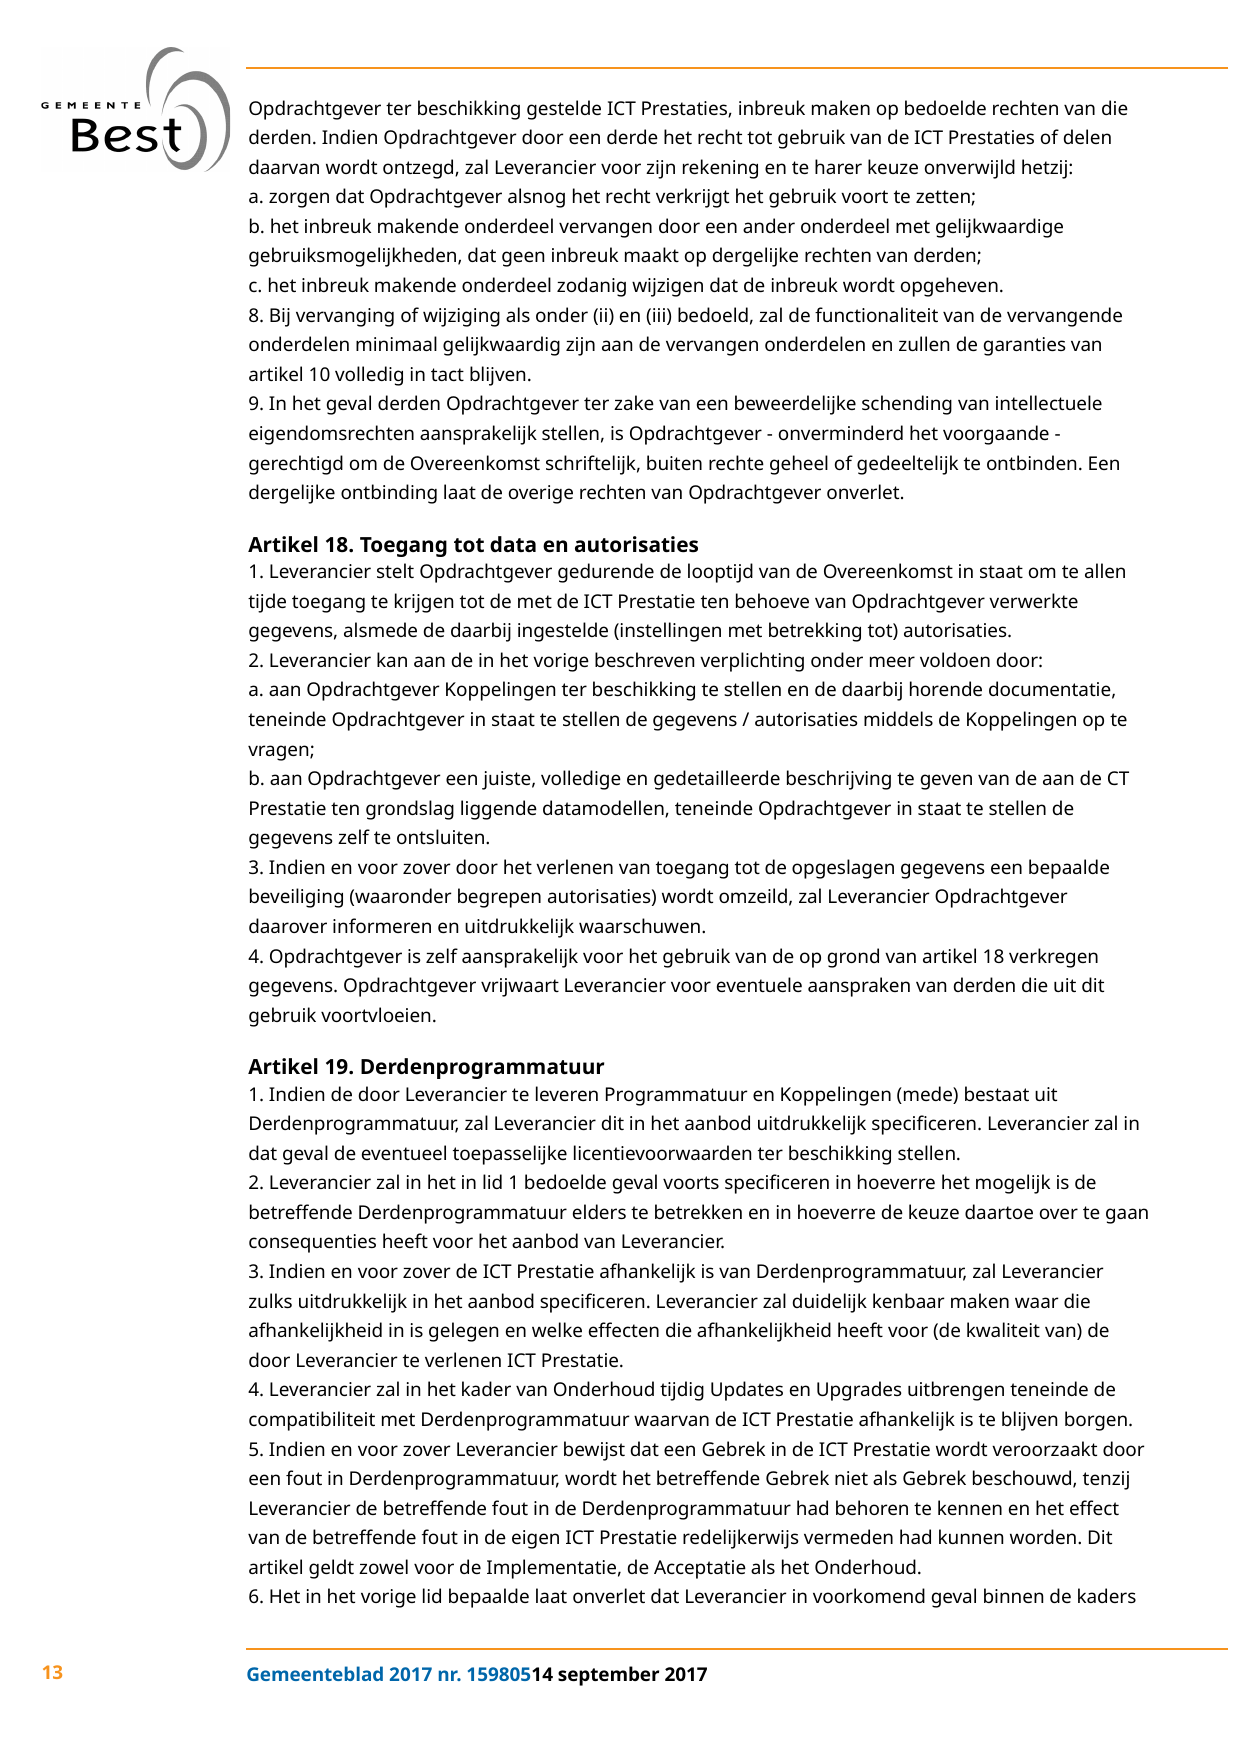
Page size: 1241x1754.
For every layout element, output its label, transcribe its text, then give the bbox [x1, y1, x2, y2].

text 9. In het geval derden Opdrachtgever ter zake van een beweerdelijke schending van intellectuele eigendomsrechten aansprakelijk stellen, is Opdrachtgever - onverminderd het voorgaande - gerechtigd om de Overeenkomst schriftelijk, buiten rechte geheel of gedeeltelijk te ontbinden. Een dergelijke ontbinding laat de overige rechten van Opdrachtgever onverlet. [248, 391, 1152, 505]
text 8. Bij vervanging of wijziging als onder (ii) en (iii) bedoeld, zal de functionaliteit van de vervangende onderdelen minimaal gelijkwaardig zijn aan de vervangen onderdelen en zullen de garanties van artikel 10 volledig in tact blijven. [248, 302, 1152, 387]
picture [41, 47, 231, 172]
text Artikel 19. Derdenprogrammatuur [248, 1052, 1152, 1081]
text 5. Indien en voor zover Leverancier bewijst dat een Gebrek in de ICT Prestatie wordt veroorzaakt door een fout in Derdenprogrammatuur, wordt het betreffende Gebrek niet als Gebrek beschouwd, tenzij Leverancier de betreffende fout in de Derdenprogrammatuur had behoren te kennen en het effect van de betreffende fout in de eigen ICT Prestatie redelijkerwijs vermeden had kunnen worden. Dit artikel geldt zowel voor de Implementatie, de Acceptatie als het Onderhoud. [248, 1436, 1152, 1580]
text 1. Indien de door Leverancier te leveren Programmatuur en Koppelingen (mede) bestaat uit Derdenprogrammatuur, zal Leverancier dit in het aanbod uitdrukkelijk specificeren. Leverancier zal in dat geval de eventueel toepasselijke licentievoorwaarden ter beschikking stellen. [248, 1081, 1152, 1166]
text b. het inbreuk makende onderdeel vervangen door een ander onderdeel met gelijkwaardige gebruiksmogelijkheden, dat geen inbreuk maakt op dergelijke rechten van derden; [248, 213, 1152, 268]
text Artikel 18. Toegang tot data en autorisaties [248, 530, 1152, 558]
text 4. Leverancier zal in het kader van Onderhoud tijdig Updates en Upgrades uitbrengen teneinde de compatibiliteit met Derdenprogrammatuur waarvan de ICT Prestatie afhankelijk is te blijven borgen. [248, 1377, 1152, 1432]
text 3. Indien en voor zover door het verlenen van toegang tot de opgeslagen gegevens een bepaalde beveiliging (waaronder begrepen autorisaties) wordt omzeild, zal Leverancier Opdrachtgever daarover informeren en uitdrukkelijk waarschuwen. [248, 854, 1152, 939]
text a. zorgen dat Opdrachtgever alsnog het recht verkrijgt het gebruik voort te zetten; [248, 183, 1152, 209]
text 1. Leverancier stelt Opdrachtgever gedurende de looptijd van de Overeenkomst in staat om te allen tijde toegang te krijgen tot de met de ICT Prestatie ten behoeve van Opdrachtgever verwerkte gegevens, alsmede de daarbij ingestelde (instellingen met betrekking tot) autorisaties. [248, 558, 1152, 643]
text c. het inbreuk makende onderdeel zodanig wijzigen dat de inbreuk wordt opgeheven. [248, 272, 1152, 298]
text 3. Indien en voor zover de ICT Prestatie afhankelijk is van Derdenprogrammatuur, zal Leverancier zulks uitdrukkelijk in het aanbod specificeren. Leverancier zal duidelijk kenbaar maken waar die afhankelijkheid in is gelegen en welke effecten die afhankelijkheid heeft voor (de kwaliteit van) de door Leverancier te verlenen ICT Prestatie. [248, 1258, 1152, 1373]
text 6. Het in het vorige lid bepaalde laat onverlet dat Leverancier in voorkomend geval binnen de kaders [248, 1584, 1152, 1609]
text Opdrachtgever ter beschikking gestelde ICT Prestaties, inbreuk maken op bedoelde rechten van die derden. Indien Opdrachtgever door een derde het recht tot gebruik van de ICT Prestaties of delen daarvan wordt ontzegd, zal Leverancier voor zijn rekening en te harer keuze onverwijld hetzij: [248, 95, 1152, 180]
text a. aan Opdrachtgever Koppelingen ter beschikking te stellen en de daarbij horende documentatie, teneinde Opdrachtgever in staat te stellen de gegevens / autorisaties middels de Koppelingen op te vragen; [248, 677, 1152, 761]
text 2. Leverancier zal in het in lid 1 bedoelde geval voorts specificeren in hoeverre het mogelijk is de betreffende Derdenprogrammatuur elders te betrekken en in hoeverre de keuze daartoe over te gaan consequenties heeft voor het aanbod van Leverancier. [248, 1169, 1152, 1254]
text 2. Leverancier kan aan de in het vorige beschreven verplichting onder meer voldoen door: [248, 647, 1152, 673]
text 4. Opdrachtgever is zelf aansprakelijk voor het gebruik van de op grond van artikel 18 verkregen gegevens. Opdrachtgever vrijwaart Leverancier voor eventuele aanspraken van derden die uit dit gebruik voortvloeien. [248, 943, 1152, 1028]
text b. aan Opdrachtgever een juiste, volledige en gedetailleerde beschrijving te geven van de aan de CT Prestatie ten grondslag liggende datamodellen, teneinde Opdrachtgever in staat te stellen de gegevens zelf te ontsluiten. [248, 765, 1152, 850]
